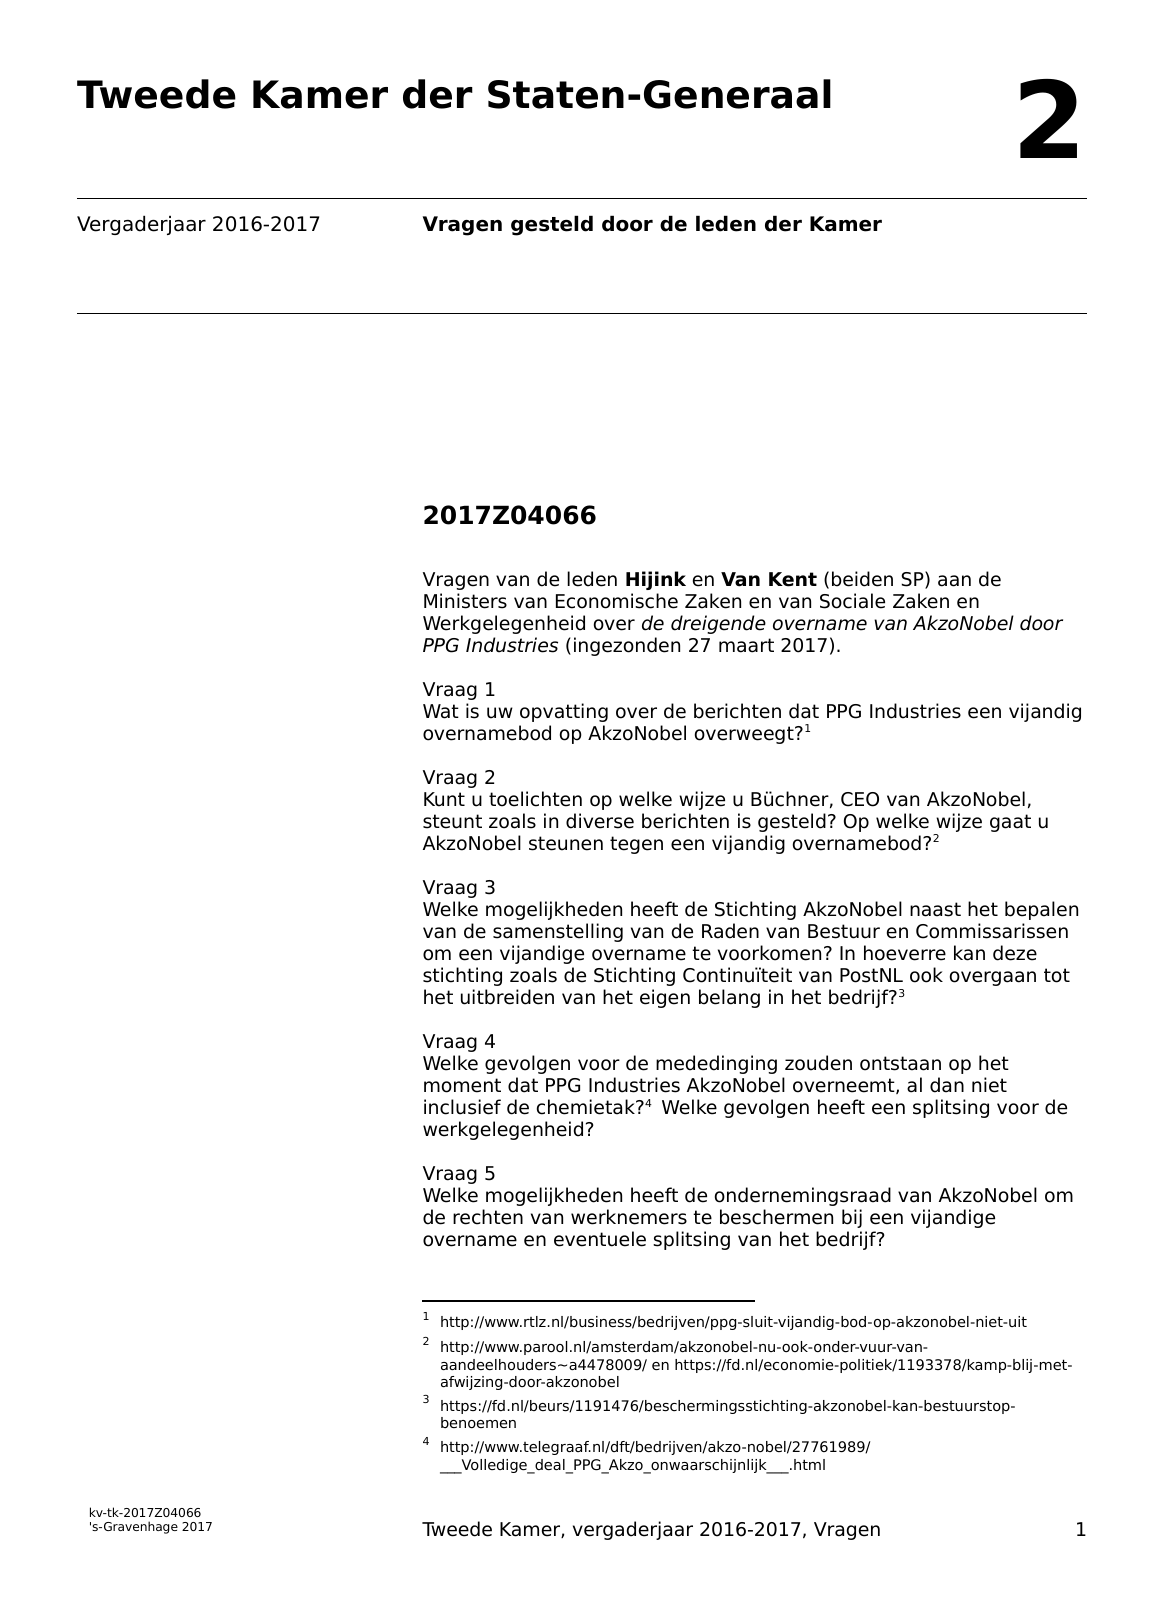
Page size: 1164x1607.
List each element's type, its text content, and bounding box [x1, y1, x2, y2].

table_cell Vergaderjaar 2016-2017 [77, 199, 422, 313]
text 's-Gravenhage 2017 [88, 1520, 323, 1534]
text Vraag 4 [422, 1031, 1087, 1053]
table_cell Vragen gesteld door de leden der Kamer [422, 199, 1087, 313]
text Kunt u toelichten op welke wijze u Büchner, CEO van AkzoNobel, steunt zoals in diverse berichten is gesteld? Op welke wijze gaat u AkzoNobel steunen tegen een vijandig overnamebod? [422, 789, 1087, 855]
table_header 2 [886, 59, 1087, 198]
text kv-tk-2017Z04066 [88, 1506, 323, 1520]
text 2017Z04066 [422, 501, 1087, 531]
text http://www.rtlz.nl/business/bedrijven/ppg-sluit-vijandig-bod-op-akzonobel-niet-uit [422, 1310, 1087, 1332]
text Vraag 1 [422, 679, 1087, 701]
text Welke mogelijkheden heeft de Stichting AkzoNobel naast het bepalen van de samenstelling van de Raden van Bestuur en Commissarissen om een vijandige overname te voorkomen? In hoeverre kan deze stichting zoals de Stichting Continuïteit van PostNL ook overgaan tot het uitbreiden van het eigen belang in het bedrijf? [422, 899, 1087, 1009]
text Welke gevolgen voor de mededinging zouden ontstaan op het moment dat PPG Industries AkzoNobel overneemt, al dan niet inclusief de chemietak? Welke gevolgen heeft een splitsing voor de werkgelegenheid? [422, 1053, 1087, 1141]
text Vraag 3 [422, 877, 1087, 899]
text http://www.telegraaf.nl/dft/bedrijven/akzo-nobel/27761989/___Volledige_deal_PPG_Akzo_onwaarschijnlijk___.html [422, 1435, 1087, 1474]
text http://www.parool.nl/amsterdam/akzonobel-nu-ook-onder-vuur-van-aandeelhouders~a4478009/ en https://fd.nl/economie-politiek/1193378/kamp-blij-met-afwijzing-door-akzonobel [422, 1335, 1087, 1391]
text Wat is uw opvatting over de berichten dat PPG Industries een vijandig overnamebod op AkzoNobel overweegt? [422, 701, 1087, 745]
text Welke mogelijkheden heeft de ondernemingsraad van AkzoNobel om de rechten van werknemers te beschermen bij een vijandige overname en eventuele splitsing van het bedrijf? [422, 1185, 1087, 1251]
text Vraag 2 [422, 767, 1087, 789]
text Vraag 5 [422, 1163, 1087, 1185]
table_header Tweede Kamer der Staten-Generaal [77, 59, 886, 198]
text Vragen van de leden Hijink en Van Kent (beiden SP) aan de Ministers van Economische Zaken en van Sociale Zaken en Werkgelegenheid over de dreigende overname van AkzoNobel door PPG Industries (ingezonden 27 maart 2017). [422, 569, 1087, 657]
text https://fd.nl/beurs/1191476/beschermingsstichting-akzonobel-kan-bestuurstop-benoemen [422, 1393, 1087, 1432]
